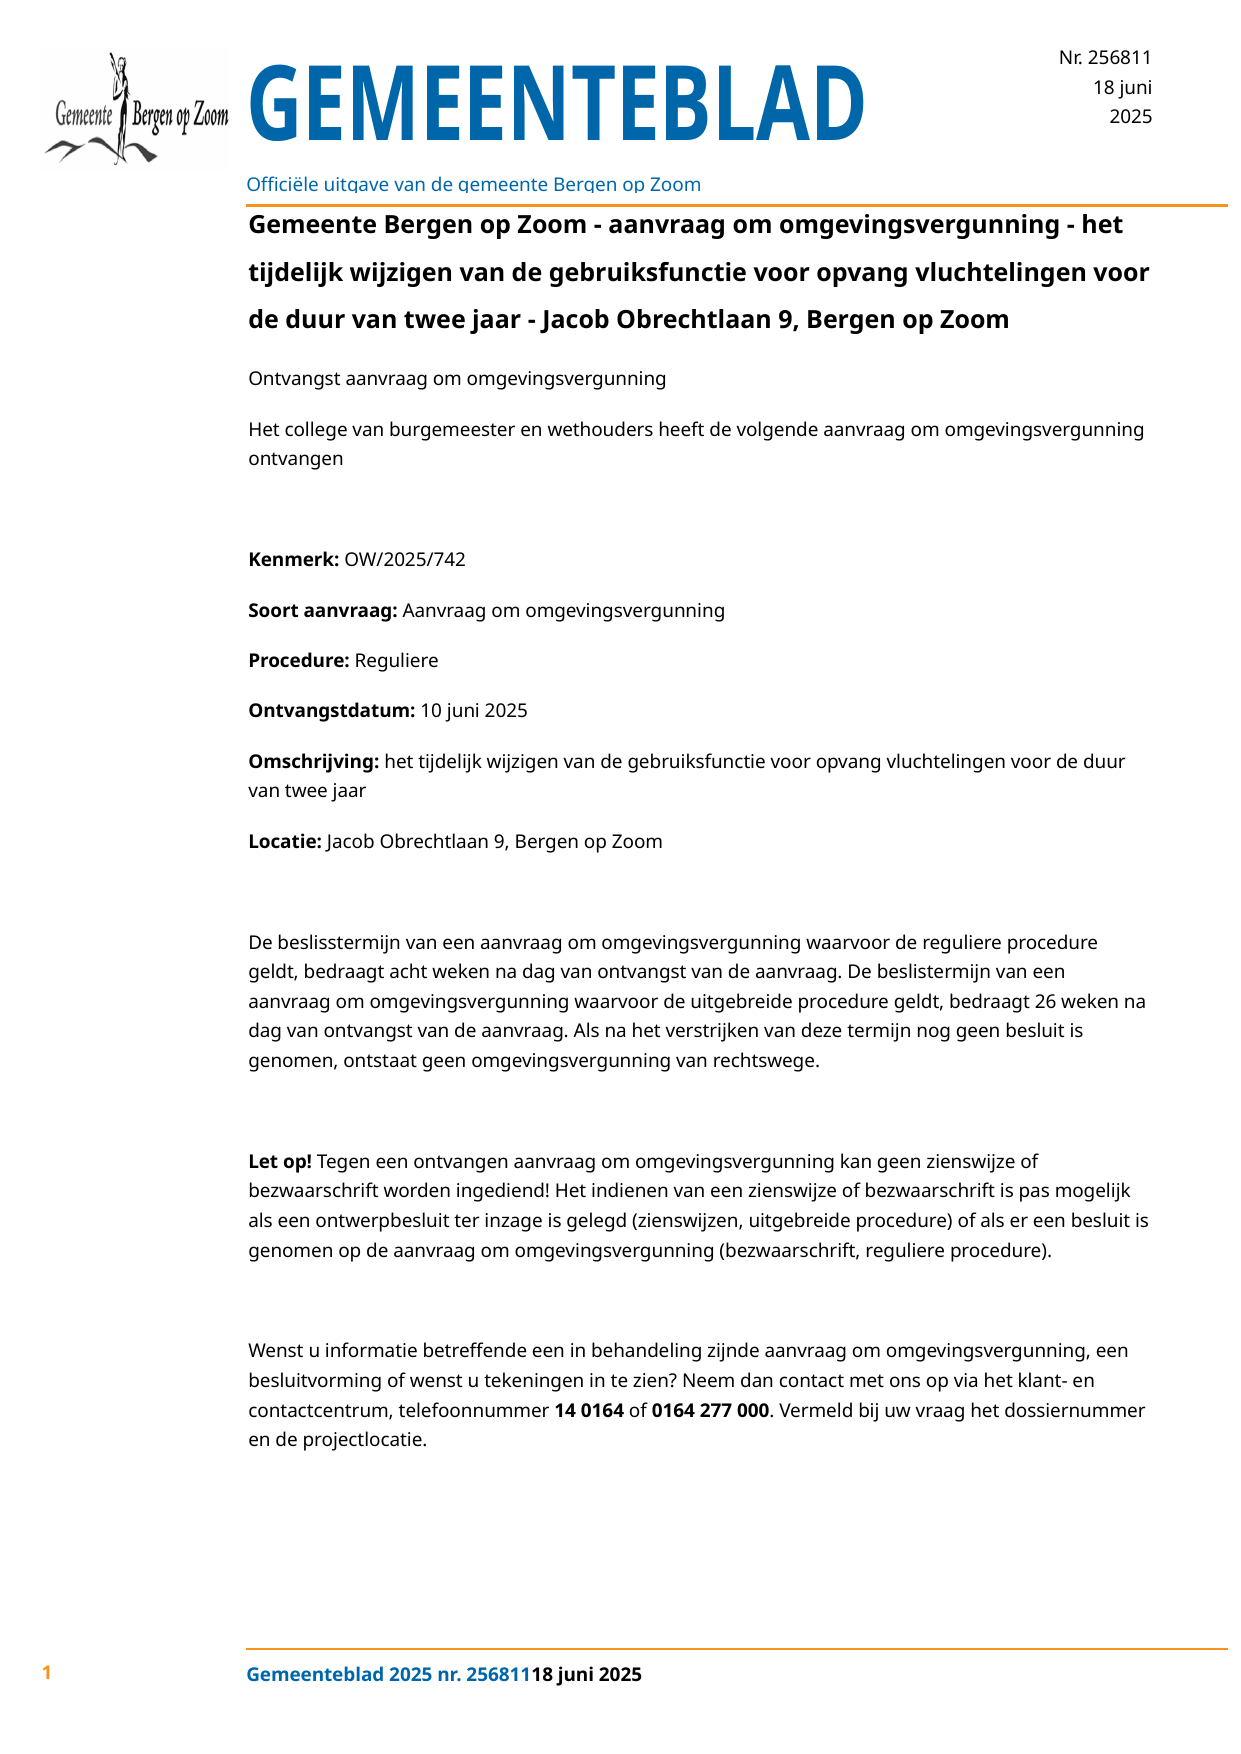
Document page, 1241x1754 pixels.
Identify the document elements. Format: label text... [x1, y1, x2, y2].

text Soort aanvraag: Aanvraag om omgevingsvergunning [248, 597, 1152, 622]
text Locatie: Jacob Obrechtlaan 9, Bergen op Zoom [248, 828, 1152, 854]
text Procedure: Reguliere [248, 647, 1152, 673]
text De beslisstermijn van een aanvraag om omgevingsvergunning waarvoor de reguliere procedure geldt, bedraagt acht weken na dag van ontvangst van de aanvraag. De beslistermijn van een aanvraag om omgevingsvergunning waarvoor de uitgebreide procedure geldt, bedraagt 26 weken na dag van ontvangst van de aanvraag. Als na het verstrijken van deze termijn nog geen besluit is genomen, ontstaat geen omgevingsvergunning van rechtswege. [248, 929, 1152, 1073]
text Gemeente Bergen op Zoom - aanvraag om omgevingsvergunning - het tijdelijk wijzigen van de gebruiksfunctie voor opvang vluchtelingen voor de duur van twee jaar - Jacob Obrechtlaan 9, Bergen op Zoom [248, 207, 1152, 336]
picture [41, 47, 231, 172]
text Omschrijving: het tijdelijk wijzigen van de gebruiksfunctie voor opvang vluchtelingen voor de duur van twee jaar [248, 748, 1152, 803]
text Ontvangstdatum: 10 juni 2025 [248, 698, 1152, 723]
text Ontvangst aanvraag om omgevingsvergunning [248, 366, 1152, 391]
text Let op! Tegen een ontvangen aanvraag om omgevingsvergunning kan geen zienswijze of bezwaarschrift worden ingediend! Het indienen van een zienswijze of bezwaarschrift is pas mogelijk als een ontwerpbesluit ter inzage is gelegd (zienswijzen, uitgebreide procedure) of als er een besluit is genomen op de aanvraag om omgevingsvergunning (bezwaarschrift, reguliere procedure). [248, 1148, 1152, 1262]
text Wenst u informatie betreffende een in behandeling zijnde aanvraag om omgevingsvergunning, een besluitvorming of wenst u tekeningen in te zien? Neem dan contact met ons op via het klant- en contactcentrum, telefoonnummer 14 0164 of 0164 277 000. Vermeld bij uw vraag het dossiernummer en de projectlocatie. [248, 1338, 1152, 1452]
text Kenmerk: OW/2025/742 [248, 546, 1152, 572]
text Het college van burgemeester en wethouders heeft de volgende aanvraag om omgevingsvergunning ontvangen [248, 416, 1152, 471]
